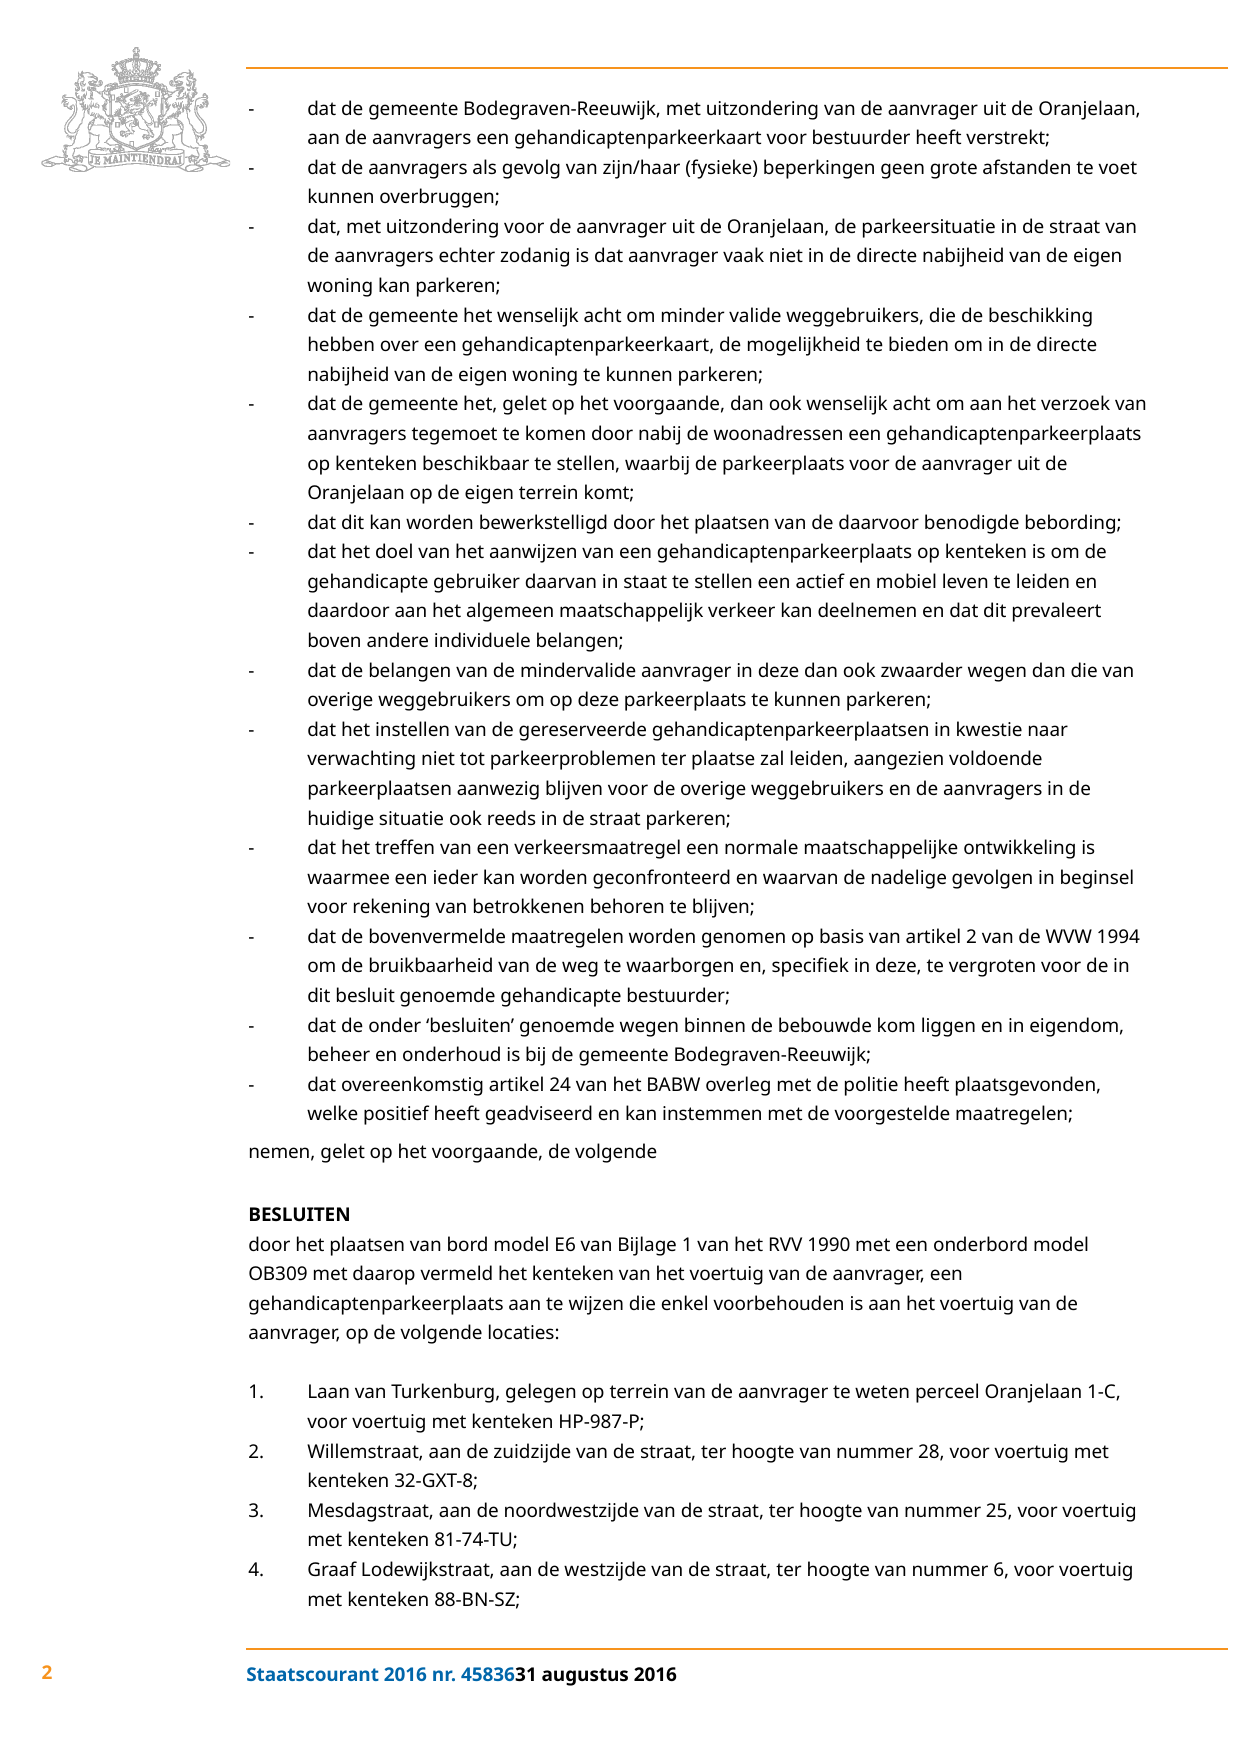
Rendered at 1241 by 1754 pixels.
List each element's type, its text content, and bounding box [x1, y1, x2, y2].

list Laan van Turkenburg, gelegen op terrein van de aanvrager te weten perceel Oranjelaan 1-C, voor voertuig met kenteken HP-987-P; [248, 1379, 1152, 1434]
text nemen, gelet op het voorgaande, de volgende [248, 1138, 1152, 1164]
list dat de gemeente Bodegraven-Reeuwijk, met uitzondering van de aanvrager uit de Oranjelaan, aan de aanvragers een gehandicaptenparkeerkaart voor bestuurder heeft verstrekt; [248, 95, 1152, 150]
list dat het doel van het aanwijzen van een gehandicaptenparkeerplaats op kenteken is om de gehandicapte gebruiker daarvan in staat te stellen een actief en mobiel leven te leiden en daardoor aan het algemeen maatschappelijk verkeer kan deelnemen en dat dit prevaleert boven andere individuele belangen; [248, 538, 1152, 653]
text BESLUITEN [248, 1201, 1152, 1227]
picture [41, 47, 231, 172]
list dat de gemeente het wenselijk acht om minder valide weggebruikers, die de beschikking hebben over een gehandicaptenparkeerkaart, de mogelijkheid te bieden om in de directe nabijheid van de eigen woning te kunnen parkeren; [248, 302, 1152, 387]
list dat de belangen van de mindervalide aanvrager in deze dan ook zwaarder wegen dan die van overige weggebruikers om op deze parkeerplaats te kunnen parkeren; [248, 657, 1152, 712]
list dat de onder ‘besluiten’ genoemde wegen binnen de bebouwde kom liggen en in eigendom, beheer en onderhoud is bij de gemeente Bodegraven-Reeuwijk; [248, 1012, 1152, 1067]
list dat het treffen van een verkeersmaatregel een normale maatschappelijke ontwikkeling is waarmee een ieder kan worden geconfronteerd en waarvan de nadelige gevolgen in beginsel voor rekening van betrokkenen behoren te blijven; [248, 834, 1152, 919]
list dat de aanvragers als gevolg van zijn/haar (fysieke) beperkingen geen grote afstanden te voet kunnen overbruggen; [248, 154, 1152, 209]
list Mesdagstraat, aan de noordwestzijde van de straat, ter hoogte van nummer 25, voor voertuig met kenteken 81-74-TU; [248, 1497, 1152, 1552]
list Willemstraat, aan de zuidzijde van de straat, ter hoogte van nummer 28, voor voertuig met kenteken 32-GXT-8; [248, 1438, 1152, 1493]
list Graaf Lodewijkstraat, aan de westzijde van de straat, ter hoogte van nummer 6, voor voertuig met kenteken 88-BN-SZ; [248, 1556, 1152, 1612]
list dat de gemeente het, gelet op het voorgaande, dan ook wenselijk acht om aan het verzoek van aanvragers tegemoet te komen door nabij de woonadressen een gehandicaptenparkeerplaats op kenteken beschikbaar te stellen, waarbij de parkeerplaats voor de aanvrager uit de Oranjelaan op de eigen terrein komt; [248, 391, 1152, 505]
list dat het instellen van de gereserveerde gehandicaptenparkeerplaatsen in kwestie naar verwachting niet tot parkeerproblemen ter plaatse zal leiden, aangezien voldoende parkeerplaatsen aanwezig blijven voor de overige weggebruikers en de aanvragers in de huidige situatie ook reeds in de straat parkeren; [248, 716, 1152, 831]
list dat de bovenvermelde maatregelen worden genomen op basis van artikel 2 van de WVW 1994 om de bruikbaarheid van de weg te waarborgen en, specifiek in deze, te vergroten voor de in dit besluit genoemde gehandicapte bestuurder; [248, 923, 1152, 1008]
text door het plaatsen van bord model E6 van Bijlage 1 van het RVV 1990 met een onderbord model OB309 met daarop vermeld het kenteken van het voertuig van de aanvrager, een gehandicaptenparkeerplaats aan te wijzen die enkel voorbehouden is aan het voertuig van de aanvrager, op de volgende locaties: [248, 1231, 1152, 1345]
list dat dit kan worden bewerkstelligd door het plaatsen van de daarvoor benodigde bebording; [248, 509, 1152, 535]
list dat, met uitzondering voor de aanvrager uit de Oranjelaan, de parkeersituatie in de straat van de aanvragers echter zodanig is dat aanvrager vaak niet in de directe nabijheid van de eigen woning kan parkeren; [248, 213, 1152, 298]
list dat overeenkomstig artikel 24 van het BABW overleg met de politie heeft plaatsgevonden, welke positief heeft geadviseerd en kan instemmen met de voorgestelde maatregelen; [248, 1071, 1152, 1126]
